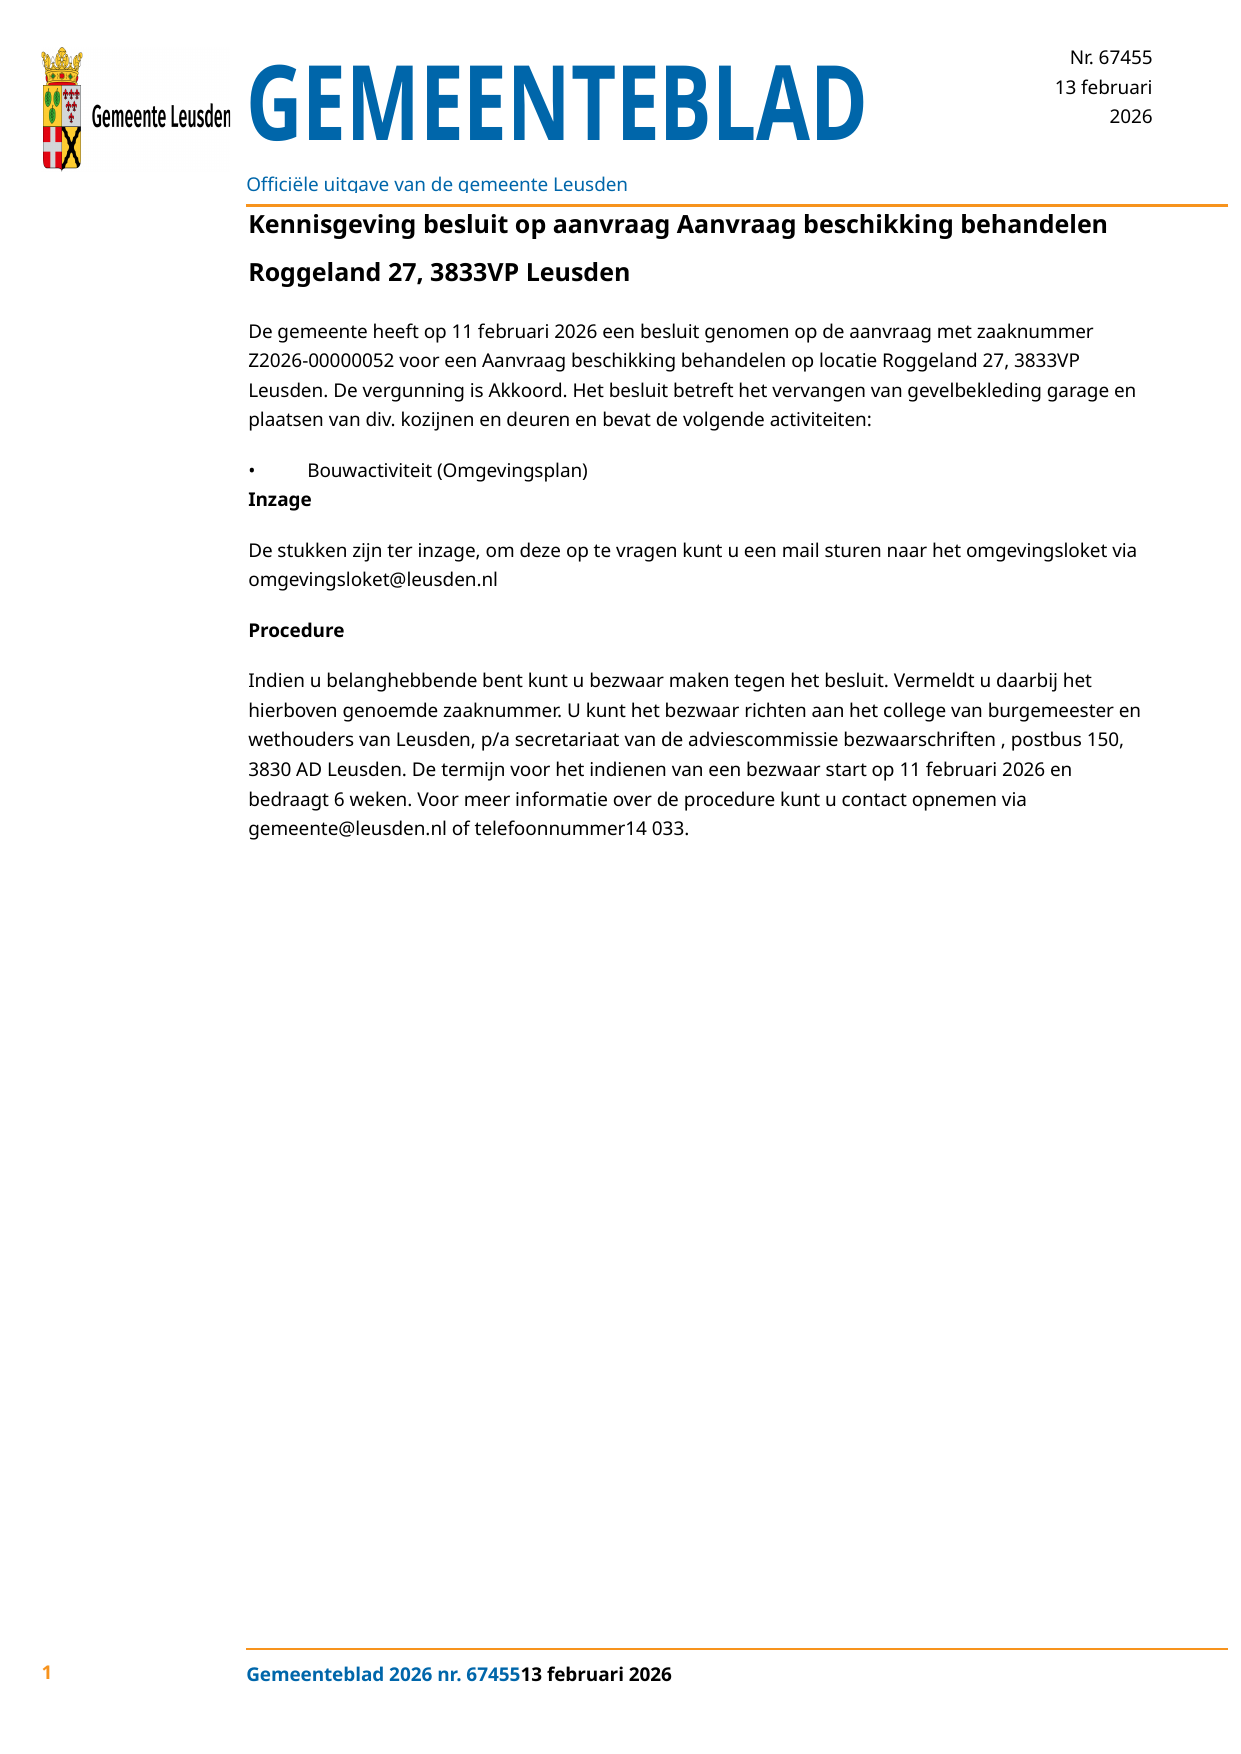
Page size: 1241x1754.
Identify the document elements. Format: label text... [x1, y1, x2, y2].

text De gemeente heeft op 11 februari 2026 een besluit genomen op de aanvraag met zaaknummer Z2026-00000052 voor een Aanvraag beschikking behandelen op locatie Roggeland 27, 3833VP Leusden. De vergunning is Akkoord. Het besluit betreft het vervangen van gevelbekleding garage en plaatsen van div. kozijnen en deuren en bevat de volgende activiteiten: [248, 318, 1152, 432]
text Inzage [248, 487, 1152, 512]
text Indien u belanghebbende bent kunt u bezwaar maken tegen het besluit. Vermeldt u daarbij het hierboven genoemde zaaknummer. U kunt het bezwaar richten aan het college van burgemeester en wethouders van Leusden, p/a secretariaat van de adviescommissie bezwaarschriften , postbus 150, 3830 AD Leusden. De termijn voor het indienen van een bezwaar start op 11 februari 2026 en bedraagt 6 weken. Voor meer informatie over de procedure kunt u contact opnemen via gemeente@leusden.nl of telefoonnummer14 033. [248, 667, 1152, 841]
list Bouwactiviteit (Omgevingsplan) [248, 457, 1152, 483]
text Procedure [248, 617, 1152, 643]
text Kennisgeving besluit op aanvraag Aanvraag beschikking behandelen Roggeland 27, 3833VP Leusden [248, 207, 1152, 288]
text De stukken zijn ter inzage, om deze op te vragen kunt u een mail sturen naar het omgevingsloket via omgevingsloket@leusden.nl [248, 537, 1152, 592]
picture [41, 47, 231, 172]
